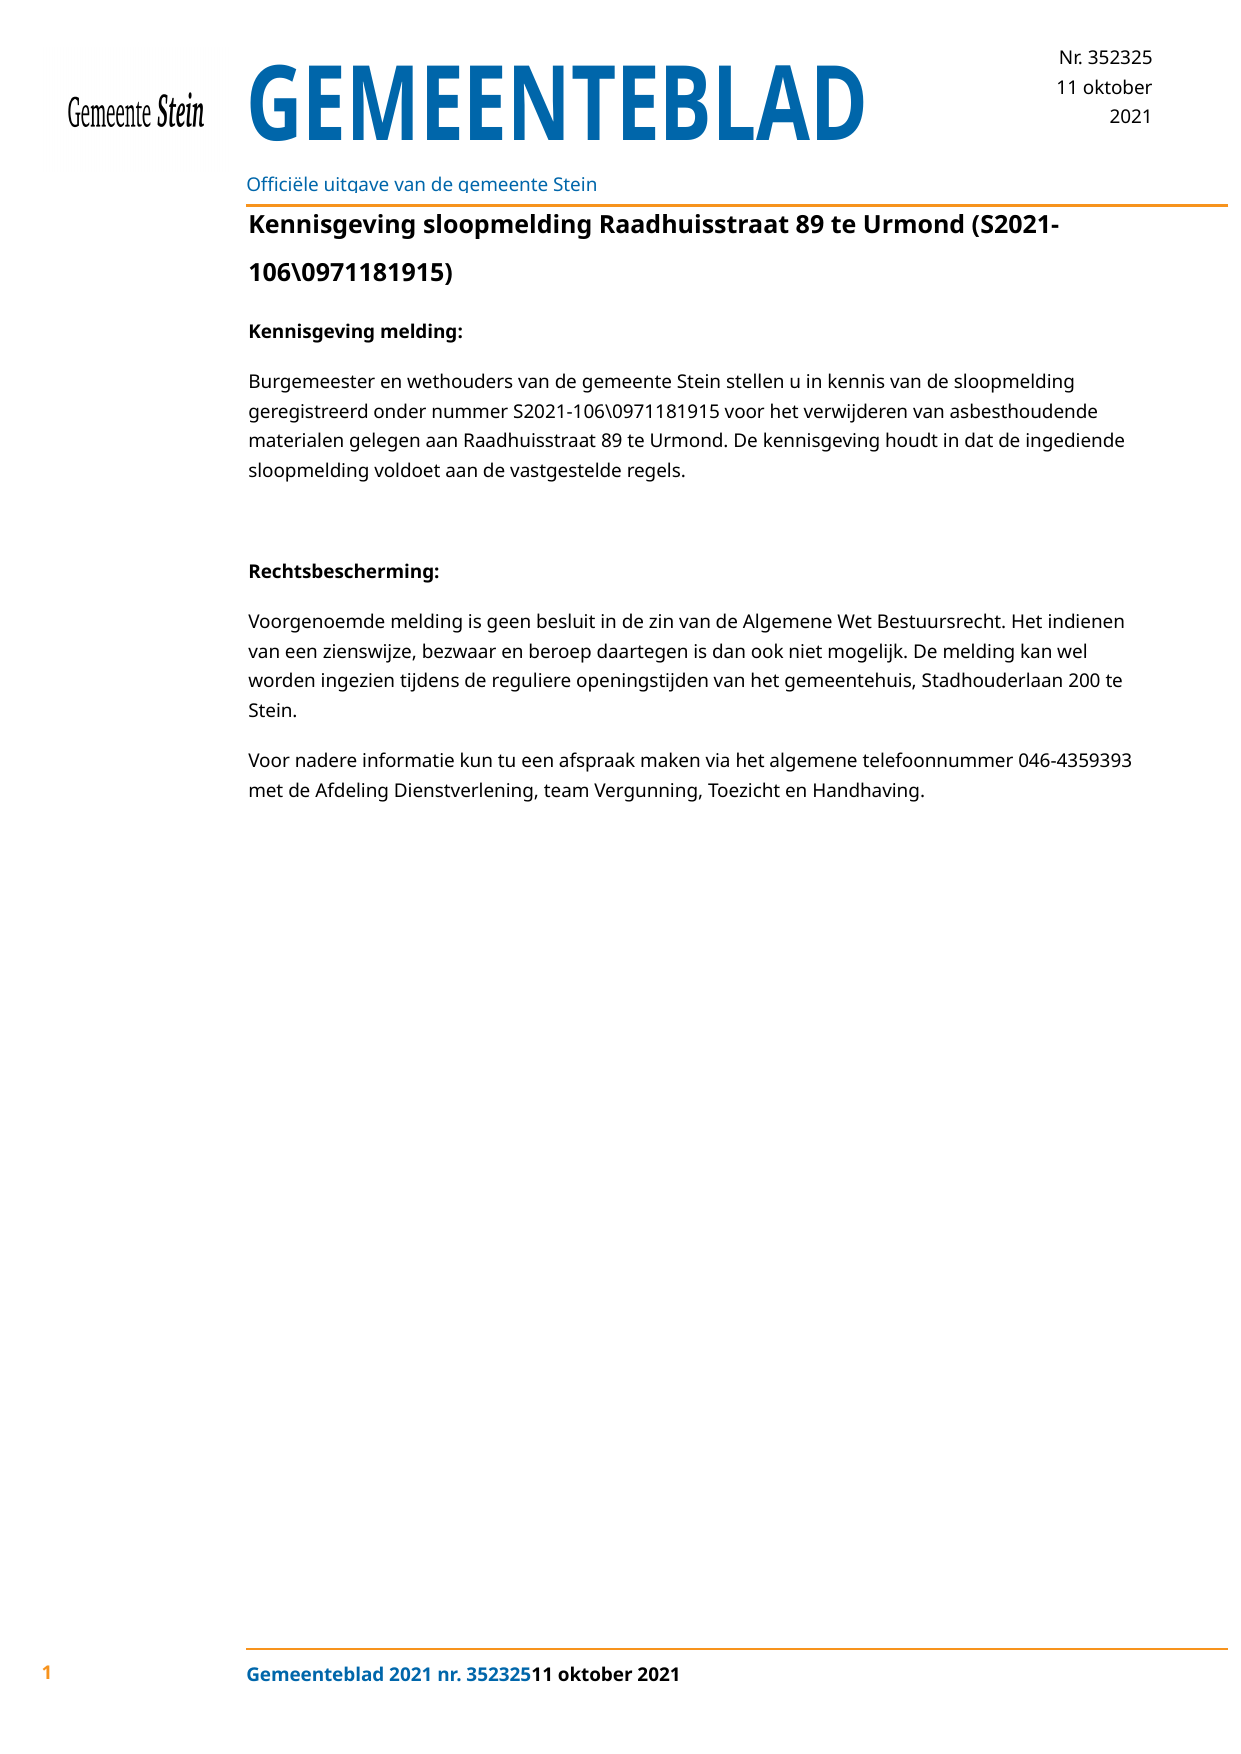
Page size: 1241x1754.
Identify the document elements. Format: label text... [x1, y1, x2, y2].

text Kennisgeving sloopmelding Raadhuisstraat 89 te Urmond (S2021-106\0971181915) [248, 207, 1152, 288]
text Voorgenoemde melding is geen besluit in de zin van de Algemene Wet Bestuursrecht. Het indienen van een zienswijze, bezwaar en beroep daartegen is dan ook niet mogelijk. De melding kan wel worden ingezien tijdens de reguliere openingstijden van het gemeentehuis, Stadhouderlaan 200 te Stein. [248, 608, 1152, 723]
picture [41, 47, 231, 172]
text Kennisgeving melding: [248, 318, 1152, 344]
text Burgemeester en wethouders van de gemeente Stein stellen u in kennis van de sloopmelding geregistreerd onder nummer S2021-106\0971181915 voor het verwijderen van asbesthoudende materialen gelegen aan Raadhuisstraat 89 te Urmond. De kennisgeving houdt in dat de ingediende sloopmelding voldoet aan de vastgestelde regels. [248, 368, 1152, 483]
text Voor nadere informatie kun tu een afspraak maken via het algemene telefoonnummer 046-4359393 met de Afdeling Dienstverlening, team Vergunning, Toezicht en Handhaving. [248, 747, 1152, 803]
text Rechtsbescherming: [248, 558, 1152, 584]
